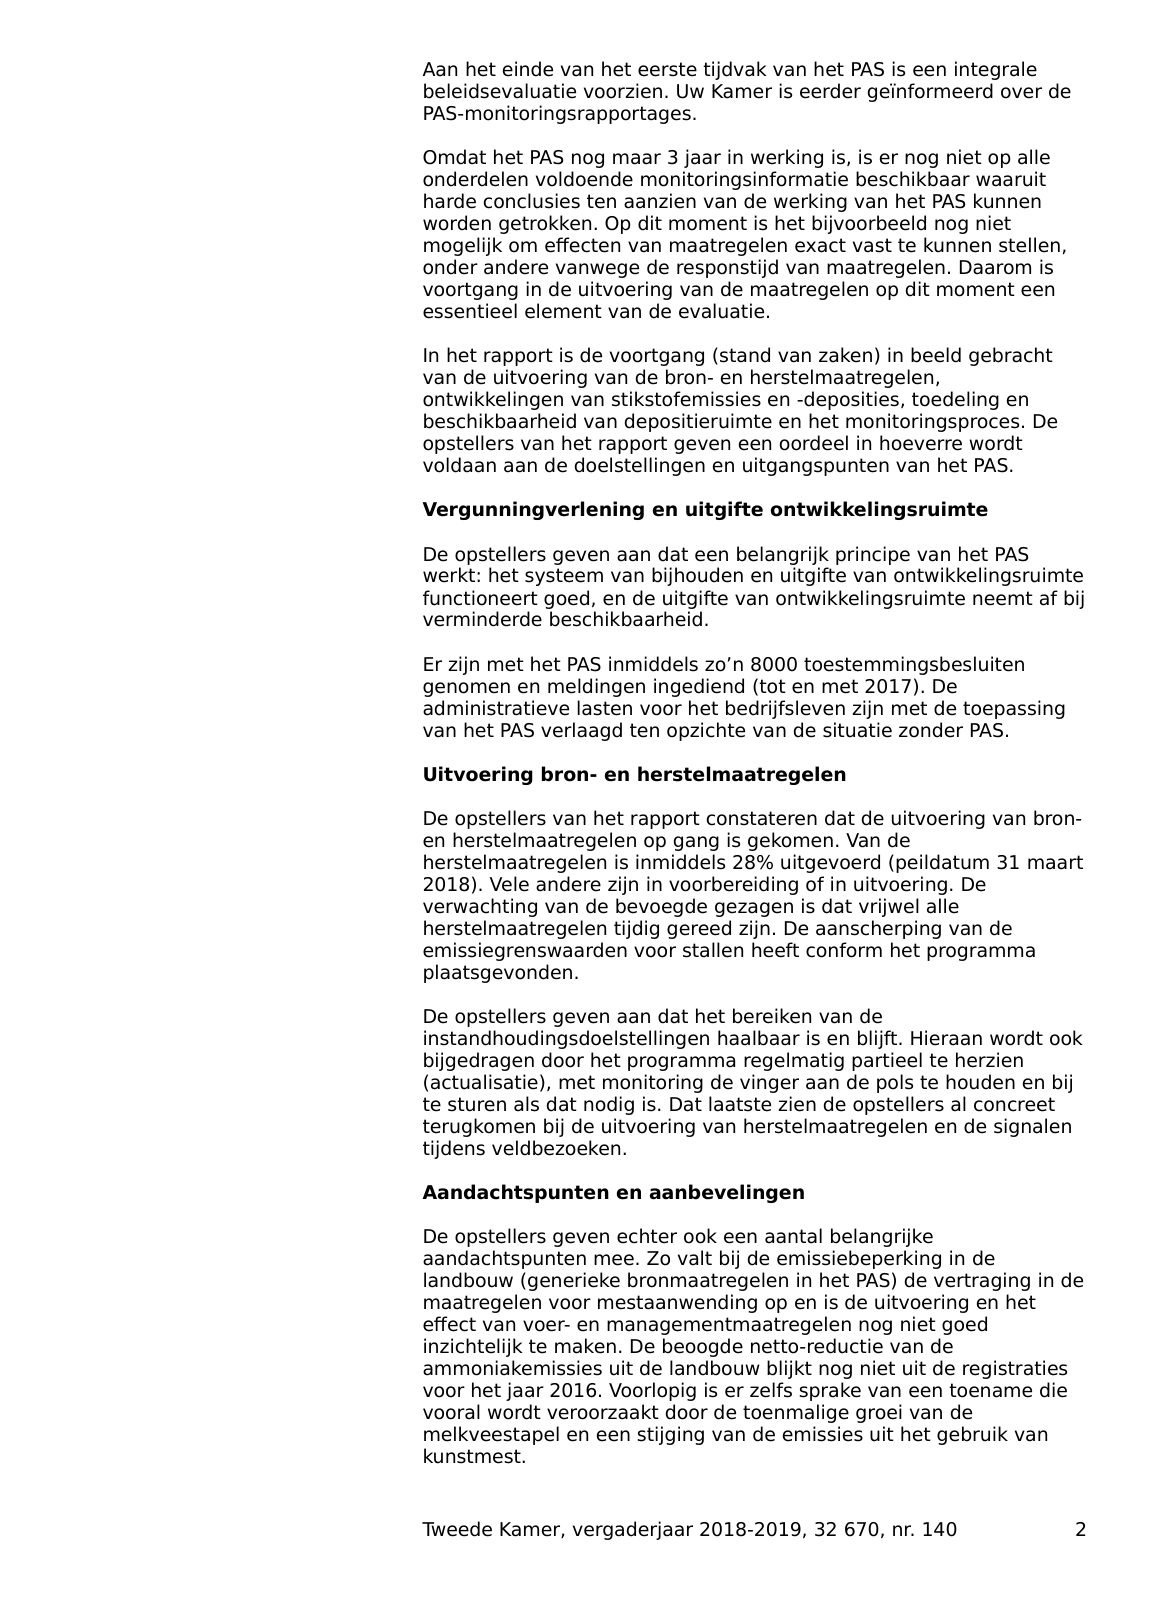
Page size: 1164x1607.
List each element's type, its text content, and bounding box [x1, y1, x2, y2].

subtitle Vergunningverlening en uitgifte ontwikkelingsruimte [422, 499, 1087, 521]
text De opstellers geven aan dat een belangrijk principe van het PAS werkt: het systeem van bijhouden en uitgifte van ontwikkelingsruimte functioneert goed, en de uitgifte van ontwikkelingsruimte neemt af bij verminderde beschikbaarheid. [422, 543, 1087, 631]
subtitle Aandachtspunten en aanbevelingen [422, 1182, 1087, 1204]
text De opstellers geven aan dat het bereiken van de instandhoudingsdoelstellingen haalbaar is en blijft. Hieraan wordt ook bijgedragen door het programma regelmatig partieel te herzien (actualisatie), met monitoring de vinger aan de pols te houden en bij te sturen als dat nodig is. Dat laatste zien de opstellers al concreet terugkomen bij de uitvoering van herstelmaatregelen en de signalen tijdens veldbezoeken. [422, 1006, 1087, 1160]
text Aan het einde van het eerste tijdvak van het PAS is een integrale beleidsevaluatie voorzien. Uw Kamer is eerder geïnformeerd over de PAS-monitoringsrapportages. [422, 59, 1087, 125]
text De opstellers geven echter ook een aantal belangrijke aandachtspunten mee. Zo valt bij de emissiebeperking in de landbouw (generieke bronmaatregelen in het PAS) de vertraging in de maatregelen voor mestaanwending op en is de uitvoering en het effect van voer- en managementmaatregelen nog niet goed inzichtelijk te maken. De beoogde netto-reductie van de ammoniakemissies uit de landbouw blijkt nog niet uit de registraties voor het jaar 2016. Voorlopig is er zelfs sprake van een toename die vooral wordt veroorzaakt door de toenmalige groei van de melkveestapel en een stijging van de emissies uit het gebruik van kunstmest. [422, 1226, 1087, 1468]
text Omdat het PAS nog maar 3 jaar in werking is, is er nog niet op alle onderdelen voldoende monitoringsinformatie beschikbaar waaruit harde conclusies ten aanzien van de werking van het PAS kunnen worden getrokken. Op dit moment is het bijvoorbeeld nog niet mogelijk om effecten van maatregelen exact vast te kunnen stellen, onder andere vanwege de responstijd van maatregelen. Daarom is voortgang in de uitvoering van de maatregelen op dit moment een essentieel element van de evaluatie. [422, 147, 1087, 323]
text In het rapport is de voortgang (stand van zaken) in beeld gebracht van de uitvoering van de bron- en herstelmaatregelen, ontwikkelingen van stikstofemissies en -deposities, toedeling en beschikbaarheid van depositieruimte en het monitoringsproces. De opstellers van het rapport geven een oordeel in hoeverre wordt voldaan aan de doelstellingen en uitgangspunten van het PAS. [422, 345, 1087, 477]
text Er zijn met het PAS inmiddels zo’n 8000 toestemmingsbesluiten genomen en meldingen ingediend (tot en met 2017). De administratieve lasten voor het bedrijfsleven zijn met de toepassing van het PAS verlaagd ten opzichte van de situatie zonder PAS. [422, 653, 1087, 741]
subtitle Uitvoering bron- en herstelmaatregelen [422, 764, 1087, 786]
text De opstellers van het rapport constateren dat de uitvoering van bron- en herstelmaatregelen op gang is gekomen. Van de herstelmaatregelen is inmiddels 28% uitgevoerd (peildatum 31 maart 2018). Vele andere zijn in voorbereiding of in uitvoering. De verwachting van de bevoegde gezagen is dat vrijwel alle herstelmaatregelen tijdig gereed zijn. De aanscherping van de emissiegrenswaarden voor stallen heeft conform het programma plaatsgevonden. [422, 808, 1087, 984]
